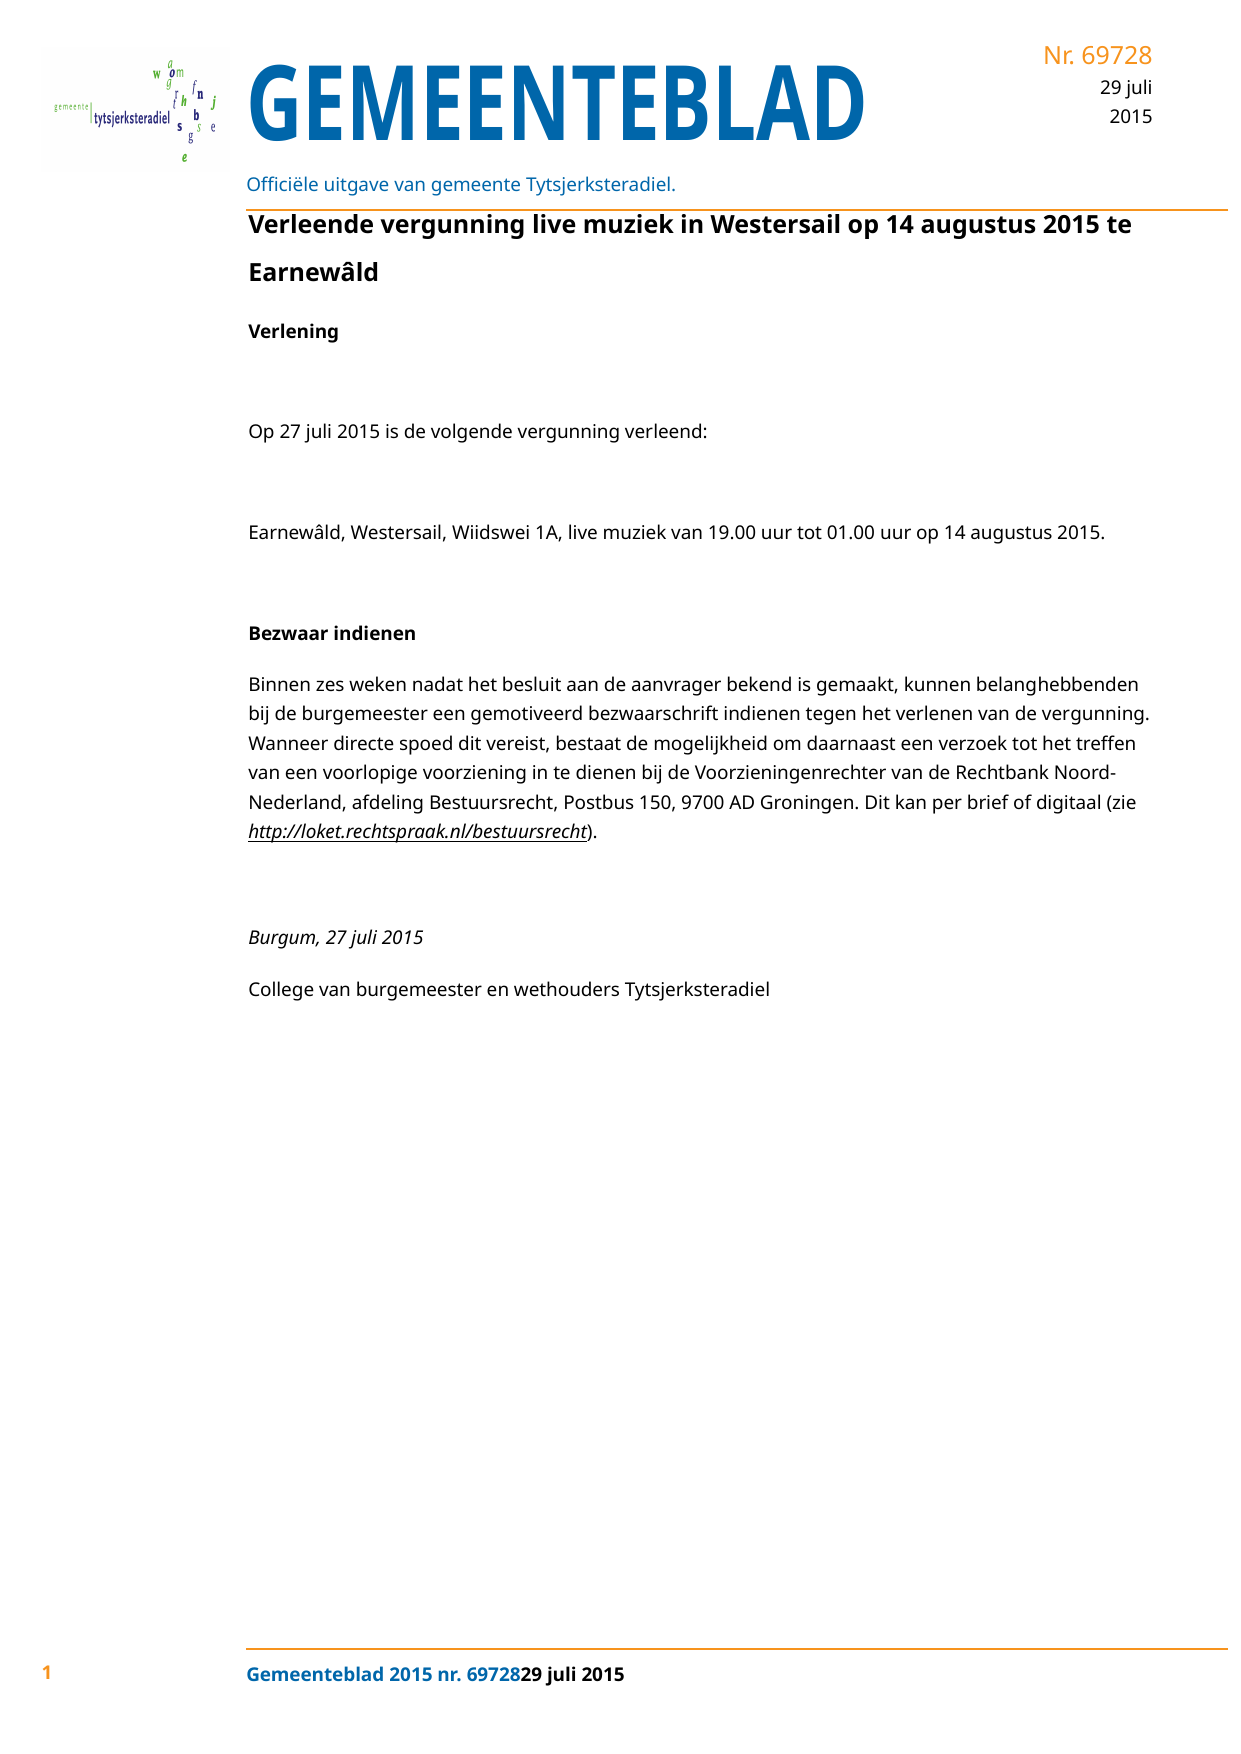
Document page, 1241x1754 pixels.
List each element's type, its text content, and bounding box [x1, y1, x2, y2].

text Bezwaar indienen [248, 620, 1152, 646]
text Op 27 juli 2015 is de volgende vergunning ver­leend: [248, 419, 1152, 444]
text Burgum, 27 juli 2015 [248, 924, 1152, 950]
text Earnewâld, Westersail, Wiidswei 1A, live muziek van 19.00 uur tot 01.00 uur op 14 augustus 2015. [248, 519, 1152, 545]
text College van burgemeester en wethouders Tytsjerksteradiel [248, 976, 1152, 1002]
picture [41, 47, 231, 172]
text Binnen zes weken nadat het besluit aan de aanvrager bekend is gemaakt, kunnen belang­hebbenden bij de burgemeester een gemotiveerd bezwaarschrift indienen tegen het verlenen van de ver­gunning. Wanneer directe spoed dit vereist, bestaat de mogelijkheid om daarnaast een verzoek tot het treffen van een voorlopige voorziening in te dienen bij de Voorzieningenrechter van de Rechtbank Noord-Nederland, afdeling Bestuursrecht, Postbus 150, 9700 AD Groningen. Dit kan per brief of digitaal (zie http://loket.rechtspraak.nl/bestuursrecht). [248, 671, 1152, 844]
text Verleende vergunning live muziek in Westersail op 14 augustus 2015 te Earnewâld [248, 211, 1152, 288]
text Verlening [248, 318, 1152, 344]
